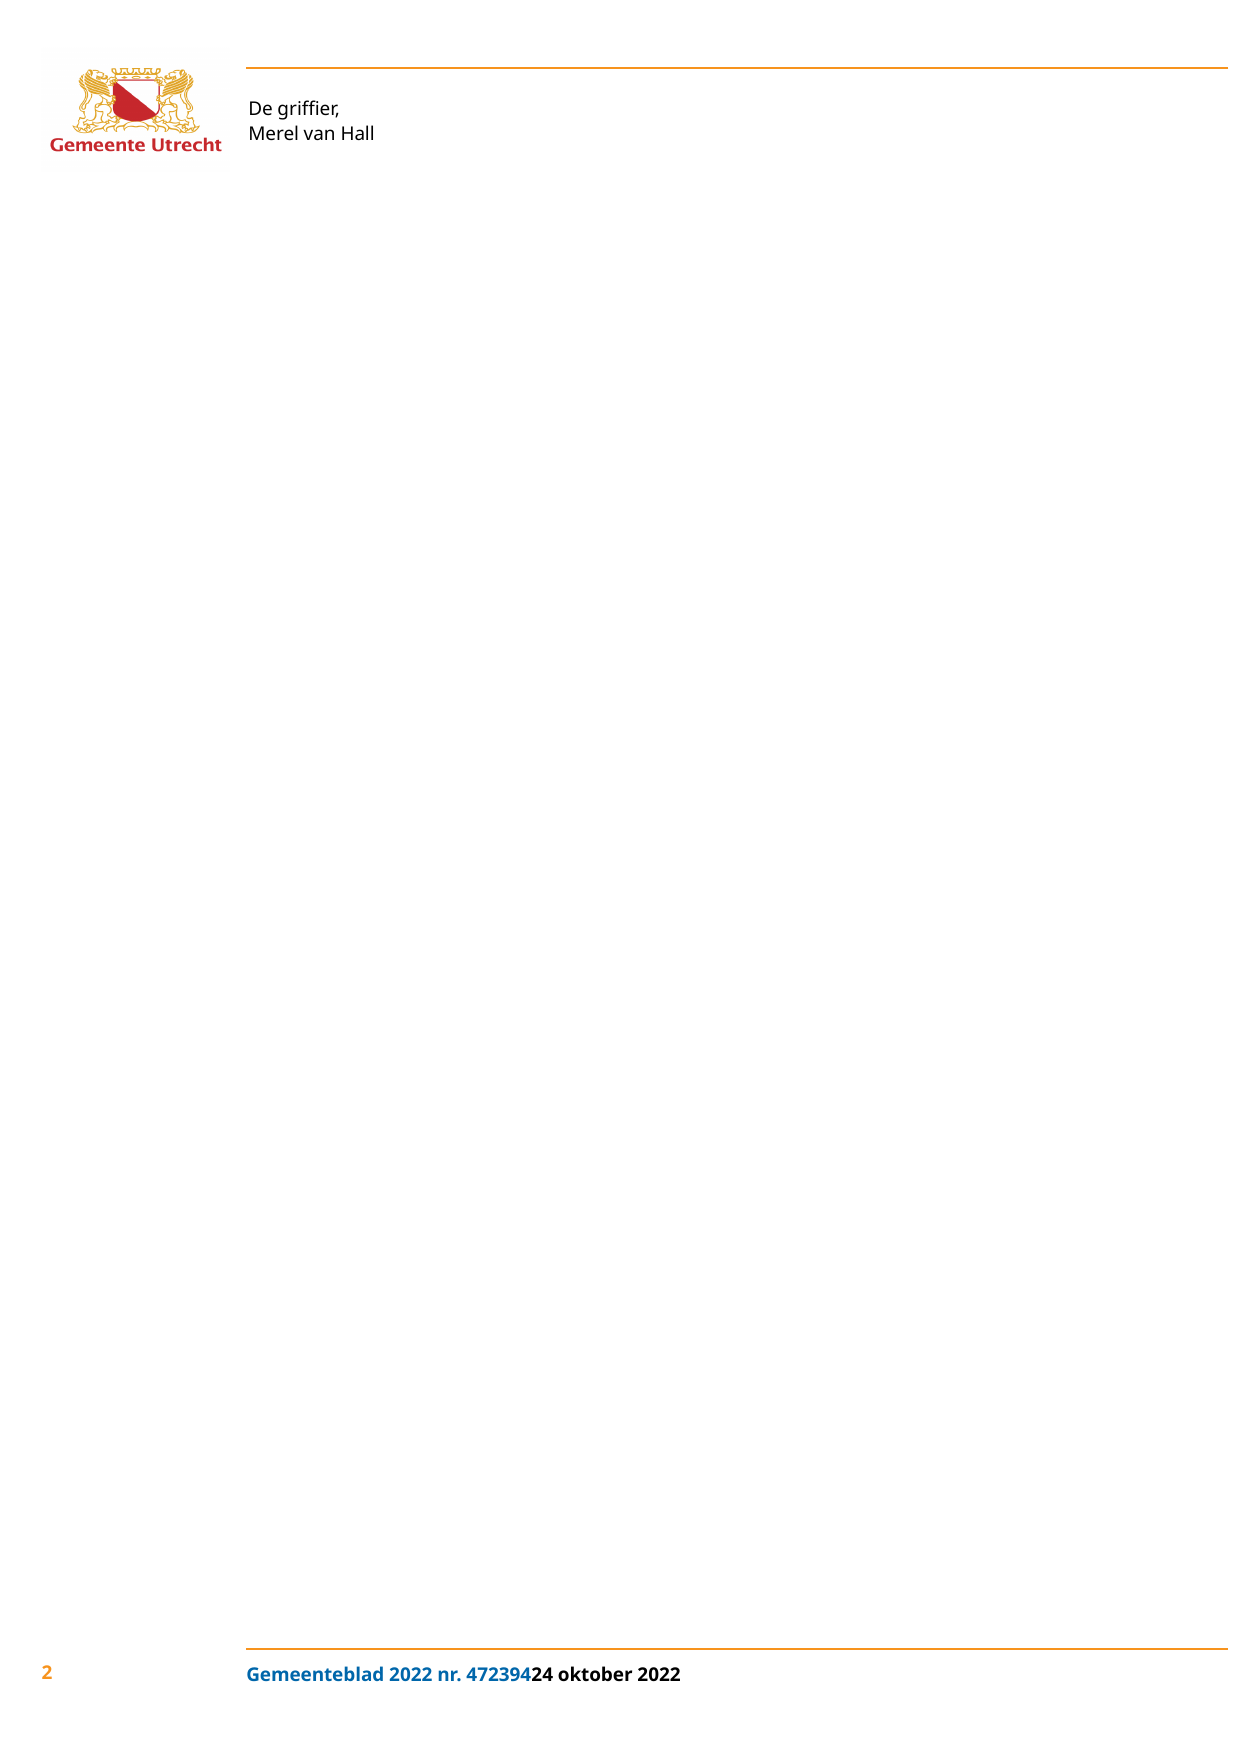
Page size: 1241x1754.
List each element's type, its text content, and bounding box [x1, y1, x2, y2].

text Merel van Hall [248, 121, 1152, 146]
text De griffier, [248, 95, 1152, 121]
picture [41, 47, 231, 172]
